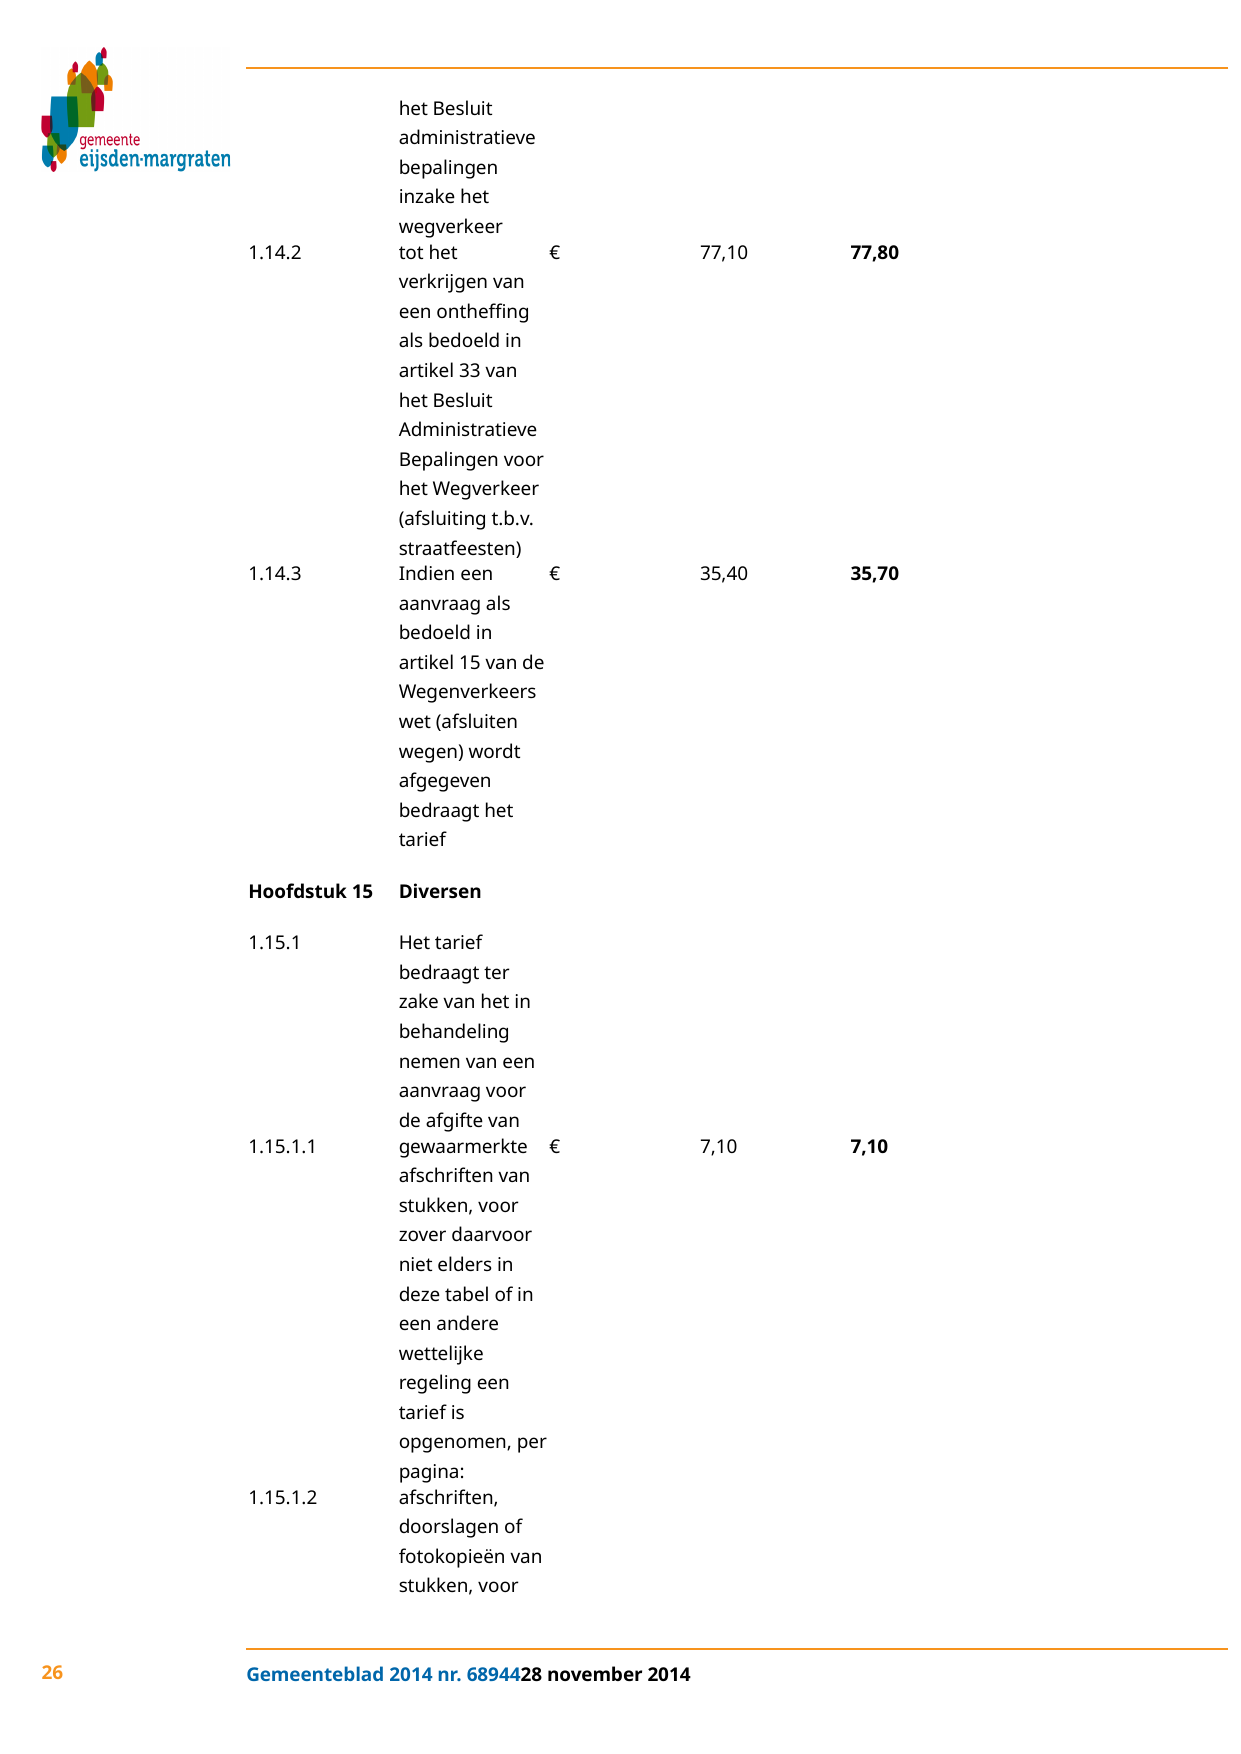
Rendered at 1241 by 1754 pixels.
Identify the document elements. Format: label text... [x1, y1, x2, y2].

table_cell 77,10 [700, 239, 850, 560]
table_cell [399, 853, 549, 878]
table_cell [850, 878, 1001, 904]
table_cell [1001, 95, 1152, 239]
table_cell 35,40 [700, 560, 850, 852]
table_cell [248, 95, 398, 239]
table_cell [850, 95, 1001, 239]
table_cell [850, 930, 1001, 1133]
table_cell Hoofdstuk 15 [248, 878, 398, 904]
table_cell [850, 853, 1001, 878]
table_cell [549, 853, 700, 878]
table_cell [549, 878, 700, 904]
table_cell Diversen [399, 878, 549, 904]
table_cell 1.14.2 [248, 239, 398, 560]
table_cell [549, 930, 700, 1133]
table_cell tot het verkrijgen van een ontheffing als bedoeld in artikel 33 van het Besluit Administratieve Bepalingen voor het Wegverkeer (afsluiting t.b.v. straatfeesten) [399, 239, 549, 560]
table_cell [248, 904, 398, 929]
table_cell 1.15.1 [248, 930, 398, 1133]
table_cell 7,10 [700, 1133, 850, 1484]
table_cell Indien een aanvraag als bedoeld in artikel 15 van de Wegenverkeerswet (afsluiten wegen) wordt afgegeven bedraagt het tarief [399, 560, 549, 852]
picture [41, 47, 231, 172]
table_cell [700, 878, 850, 904]
table_cell [549, 1484, 700, 1598]
table_cell [399, 904, 549, 929]
table_cell € [549, 1133, 700, 1484]
table_cell € [549, 560, 700, 852]
table_cell Het tarief bedraagt ter zake van het in behandeling nemen van een aanvraag voor de afgifte van [399, 930, 549, 1133]
table_cell afschriften, doorslagen of fotokopieën van stukken, voor [399, 1484, 549, 1598]
table_cell [700, 1484, 850, 1598]
table_cell [1001, 560, 1152, 852]
table_cell 1.15.1.2 [248, 1484, 398, 1598]
table_cell [700, 853, 850, 878]
table_cell [549, 904, 700, 929]
table_cell [850, 1484, 1001, 1598]
table_cell 77,80 [850, 239, 1001, 560]
table_cell het Besluit administratieve bepalingen inzake het wegverkeer [399, 95, 549, 239]
table_cell [1001, 239, 1152, 560]
table_cell gewaarmerkte afschriften van stukken, voor zover daarvoor niet elders in deze tabel of in een andere wettelijke regeling een tarief is opgenomen, per pagina: [399, 1133, 549, 1484]
table_cell [700, 930, 850, 1133]
table_cell [248, 853, 398, 878]
table_cell € [549, 239, 700, 560]
table_cell 7,10 [850, 1133, 1001, 1484]
table_cell 35,70 [850, 560, 1001, 852]
table_cell 1.14.3 [248, 560, 398, 852]
table_cell [549, 95, 700, 239]
table_cell [700, 95, 850, 239]
table_cell [700, 904, 850, 929]
table_cell [850, 904, 1001, 929]
table_cell 1.15.1.1 [248, 1133, 398, 1484]
